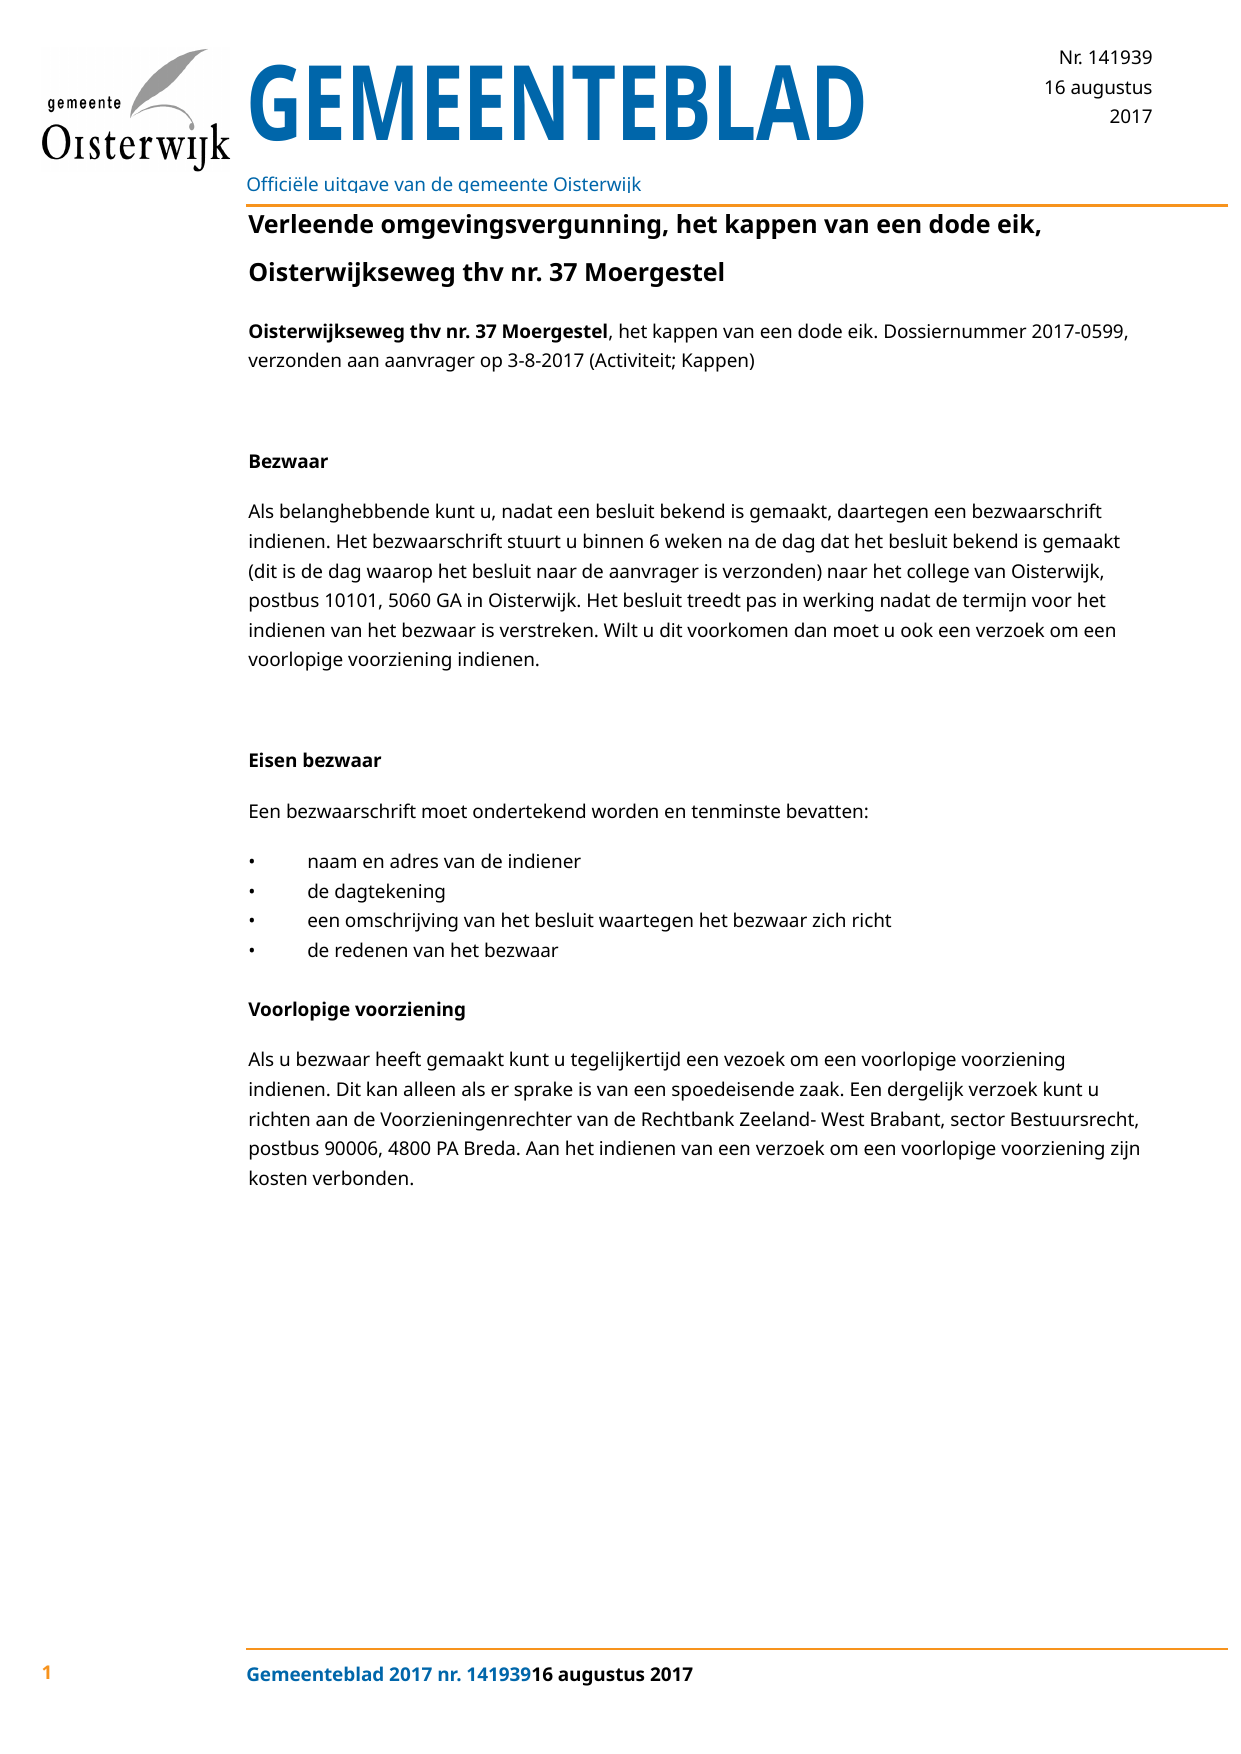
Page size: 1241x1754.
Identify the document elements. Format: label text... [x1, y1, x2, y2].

text Voorlopige voorziening [248, 996, 1152, 1022]
list een omschrijving van het besluit waartegen het bezwaar zich richt [248, 907, 1152, 933]
text Verleende omgevingsvergunning, het kappen van een dode eik, Oisterwijkseweg thv nr. 37 Moergestel [248, 207, 1152, 288]
text Als belanghebbende kunt u, nadat een besluit bekend is gemaakt, daartegen een bezwaarschrift indienen. Het bezwaarschrift stuurt u binnen 6 weken na de dag dat het besluit bekend is gemaakt (dit is de dag waarop het besluit naar de aanvrager is verzonden) naar het college van Oisterwijk, postbus 10101, 5060 GA in Oisterwijk. Het besluit treedt pas in werking nadat de termijn voor het indienen van het bezwaar is verstreken. Wilt u dit voorkomen dan moet u ook een verzoek om een voorlopige voorziening indienen. [248, 499, 1152, 672]
picture [41, 47, 231, 172]
list de redenen van het bezwaar [248, 937, 1152, 963]
text Een bezwaarschrift moet ondertekend worden en tenminste bevatten: [248, 798, 1152, 824]
text Bezwaar [248, 448, 1152, 474]
text Oisterwijkseweg thv nr. 37 Moergestel, het kappen van een dode eik. Dossiernummer 2017-0599, verzonden aan aanvrager op 3-8-2017 (Activiteit; Kappen) [248, 318, 1152, 373]
text Eisen bezwaar [248, 747, 1152, 773]
text Als u bezwaar heeft gemaakt kunt u tegelijkertijd een vezoek om een voorlopige voorziening indienen. Dit kan alleen als er sprake is van een spoedeisende zaak. Een dergelijk verzoek kunt u richten aan de Voorzieningenrechter van de Rechtbank Zeeland- West Brabant, sector Bestuursrecht, postbus 90006, 4800 PA Breda. Aan het indienen van een verzoek om een voorlopige voorziening zijn kosten verbonden. [248, 1047, 1152, 1191]
list naam en adres van de indiener [248, 848, 1152, 874]
list de dagtekening [248, 878, 1152, 904]
